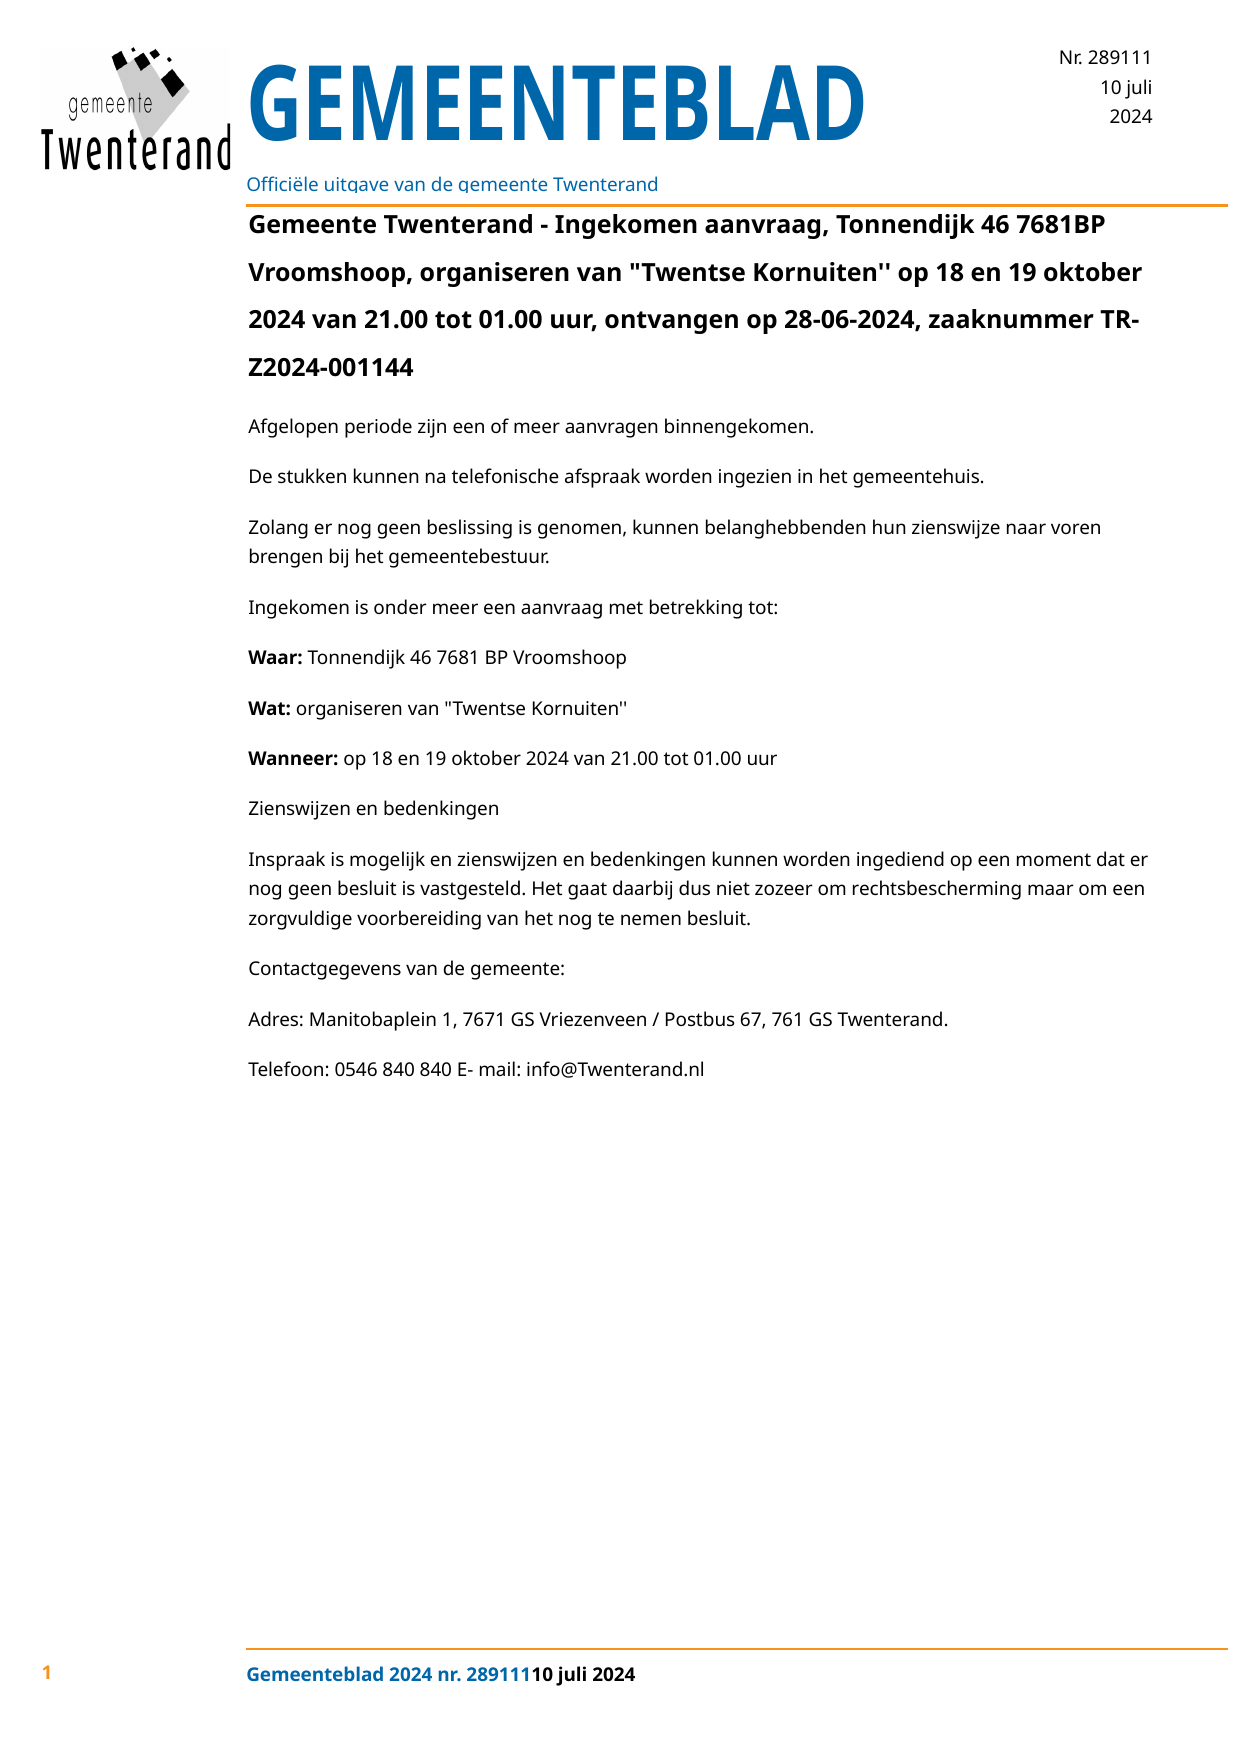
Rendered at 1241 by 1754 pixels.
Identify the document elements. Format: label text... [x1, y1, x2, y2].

text Wanneer: op 18 en 19 oktober 2024 van 21.00 tot 01.00 uur [248, 745, 1152, 771]
text Zienswijzen en bedenkingen [248, 796, 1152, 821]
picture [41, 47, 231, 172]
text Telefoon: 0546 840 840 E- mail: info@Twenterand.nl [248, 1056, 1152, 1082]
text Ingekomen is onder meer een aanvraag met betrekking tot: [248, 594, 1152, 620]
text Wat: organiseren van "Twentse Kornuiten'' [248, 695, 1152, 721]
text Adres: Manitobaplein 1, 7671 GS Vriezenveen / Postbus 67, 761 GS Twenterand. [248, 1006, 1152, 1032]
text Contactgegevens van de gemeente: [248, 956, 1152, 981]
text Waar: Tonnendijk 46 7681 BP Vroomshoop [248, 644, 1152, 670]
text De stukken kunnen na telefonische afspraak worden ingezien in het gemeentehuis. [248, 463, 1152, 489]
text Afgelopen periode zijn een of meer aanvragen binnengekomen. [248, 413, 1152, 439]
text Zolang er nog geen beslissing is genomen, kunnen belanghebbenden hun zienswijze naar voren brengen bij het gemeentebestuur. [248, 514, 1152, 569]
text Gemeente Twenterand - Ingekomen aanvraag, Tonnendijk 46 7681BP Vroomshoop, organiseren van "Twentse Kornuiten'' op 18 en 19 oktober 2024 van 21.00 tot 01.00 uur, ontvangen op 28-06-2024, zaaknummer TR-Z2024-001144 [248, 207, 1152, 384]
text Inspraak is mogelijk en zienswijzen en bedenkingen kunnen worden ingediend op een moment dat er nog geen besluit is vastgesteld. Het gaat daarbij dus niet zozeer om rechtsbescherming maar om een zorgvuldige voorbereiding van het nog te nemen besluit. [248, 846, 1152, 931]
